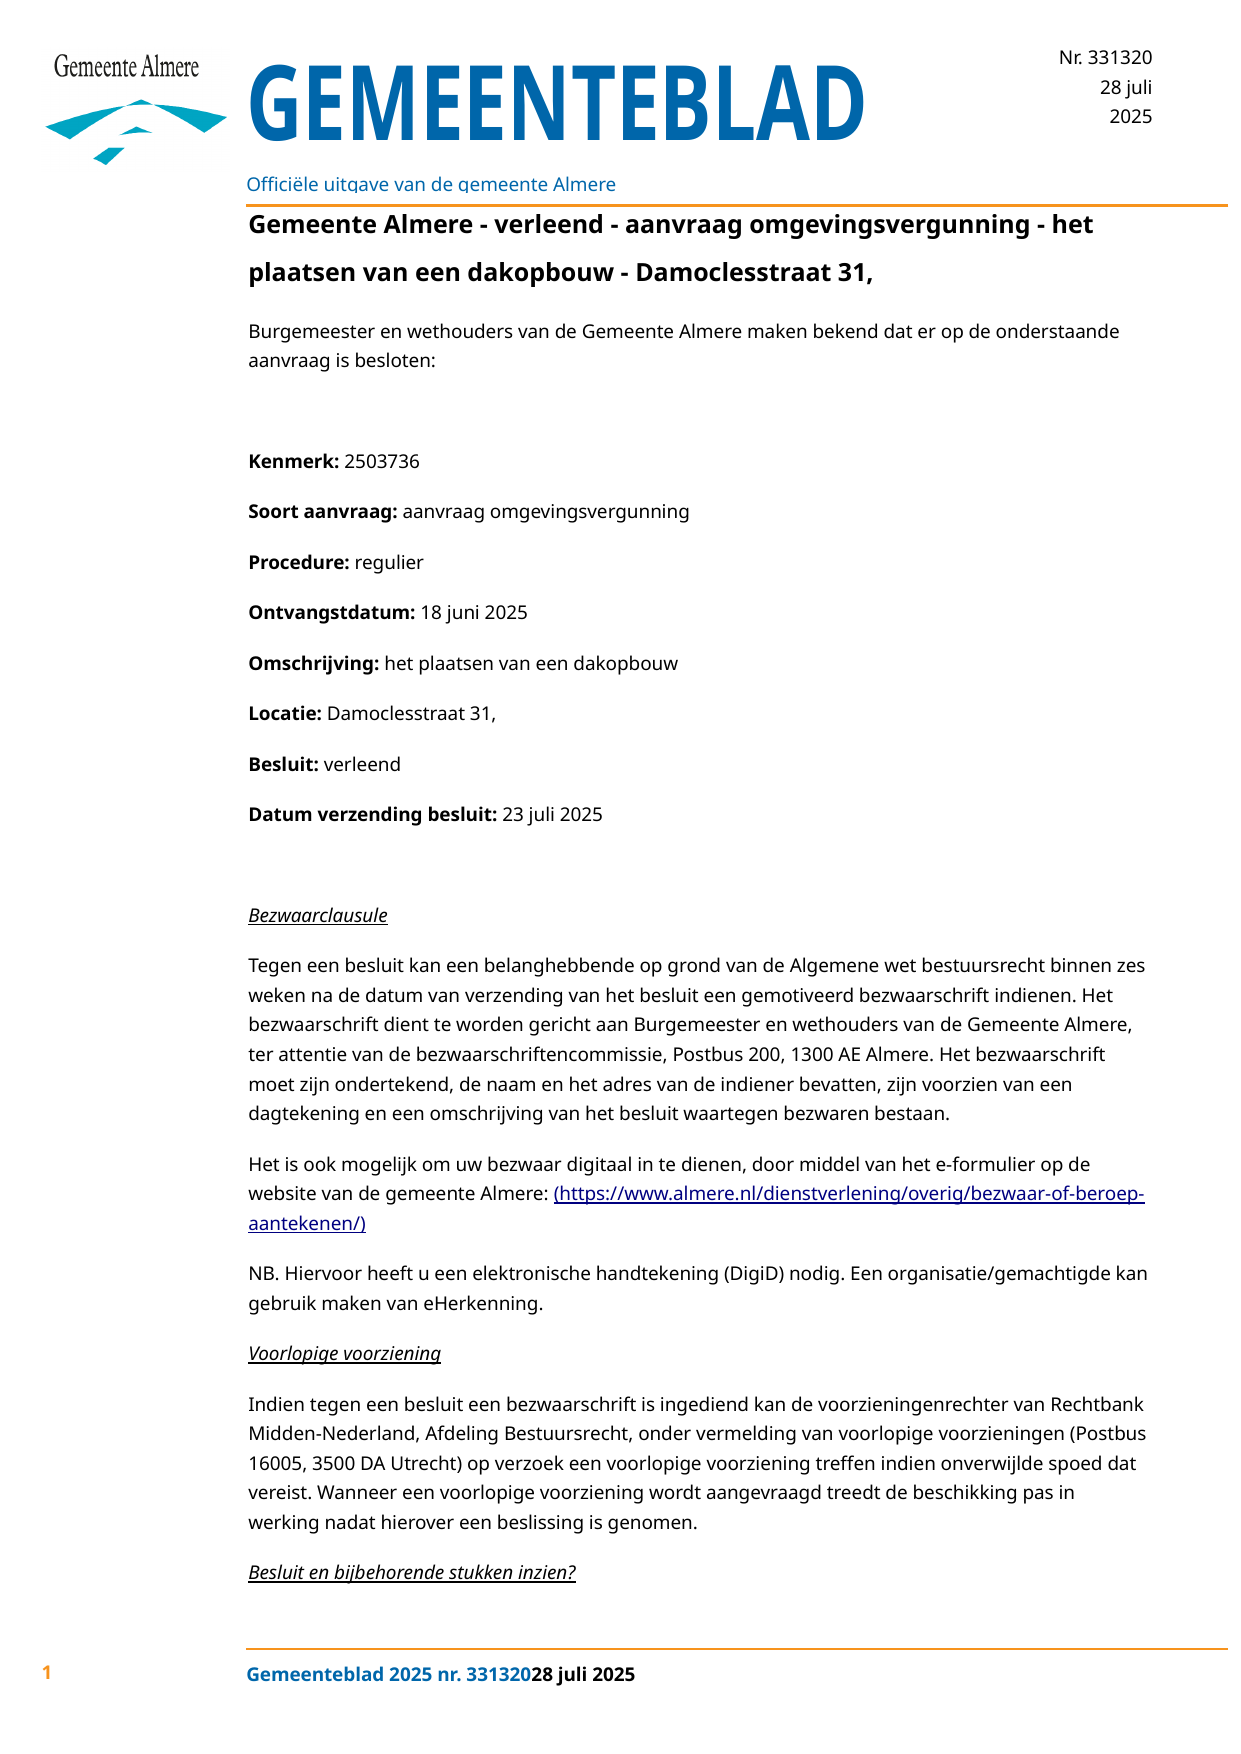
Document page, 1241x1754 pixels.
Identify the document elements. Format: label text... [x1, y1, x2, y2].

text Voorlopige voorziening [248, 1340, 1152, 1366]
text Burgemeester en wethouders van de Gemeente Almere maken bekend dat er op de onderstaande aanvraag is besloten: [248, 318, 1152, 373]
text NB. Hiervoor heeft u een elektronische handtekening (DigiD) nodig. Een organisatie/gemachtigde kan gebruik maken van eHerkenning. [248, 1260, 1152, 1316]
text Ontvangstdatum: 18 juni 2025 [248, 599, 1152, 625]
text Het is ook mogelijk om uw bezwaar digitaal in te dienen, door middel van het e-formulier op de website van de gemeente Almere: (https://www.almere.nl/dienstverlening/overig/bezwaar-of-beroep-aantekenen/) [248, 1151, 1152, 1236]
text Locatie: Damoclesstraat 31, [248, 700, 1152, 726]
text Kenmerk: 2503736 [248, 448, 1152, 474]
text Soort aanvraag: aanvraag omgevingsvergunning [248, 499, 1152, 524]
text Gemeente Almere - verleend - aanvraag omgevingsvergunning - het plaatsen van een dakopbouw - Damoclesstraat 31, [248, 207, 1152, 288]
text Tegen een besluit kan een belanghebbende op grond van de Algemene wet bestuursrecht binnen zes weken na de datum van verzending van het besluit een gemotiveerd bezwaarschrift indienen. Het bezwaarschrift dient te worden gericht aan Burgemeester en wethouders van de Gemeente Almere, ter attentie van de bezwaarschriftencommissie, Postbus 200, 1300 AE Almere. Het bezwaarschrift moet zijn ondertekend, de naam en het adres van de indiener bevatten, zijn voorzien van een dagtekening en een omschrijving van het besluit waartegen bezwaren bestaan. [248, 952, 1152, 1126]
text Omschrijving: het plaatsen van een dakopbouw [248, 650, 1152, 676]
text Bezwaarclausule [248, 902, 1152, 928]
text Besluit en bijbehorende stukken inzien? [248, 1559, 1152, 1585]
text Procedure: regulier [248, 549, 1152, 575]
picture [41, 47, 231, 172]
text Besluit: verleend [248, 751, 1152, 777]
text Indien tegen een besluit een bezwaarschrift is ingediend kan de voorzieningenrechter van Rechtbank Midden-Nederland, Afdeling Bestuursrecht, onder vermelding van voorlopige voorzieningen (Postbus 16005, 3500 DA Utrecht) op verzoek een voorlopige voorziening treffen indien onverwijlde spoed dat vereist. Wanneer een voorlopige voorziening wordt aangevraagd treedt de beschikking pas in werking nadat hierover een beslissing is genomen. [248, 1391, 1152, 1535]
text Datum verzending besluit: 23 juli 2025 [248, 801, 1152, 827]
